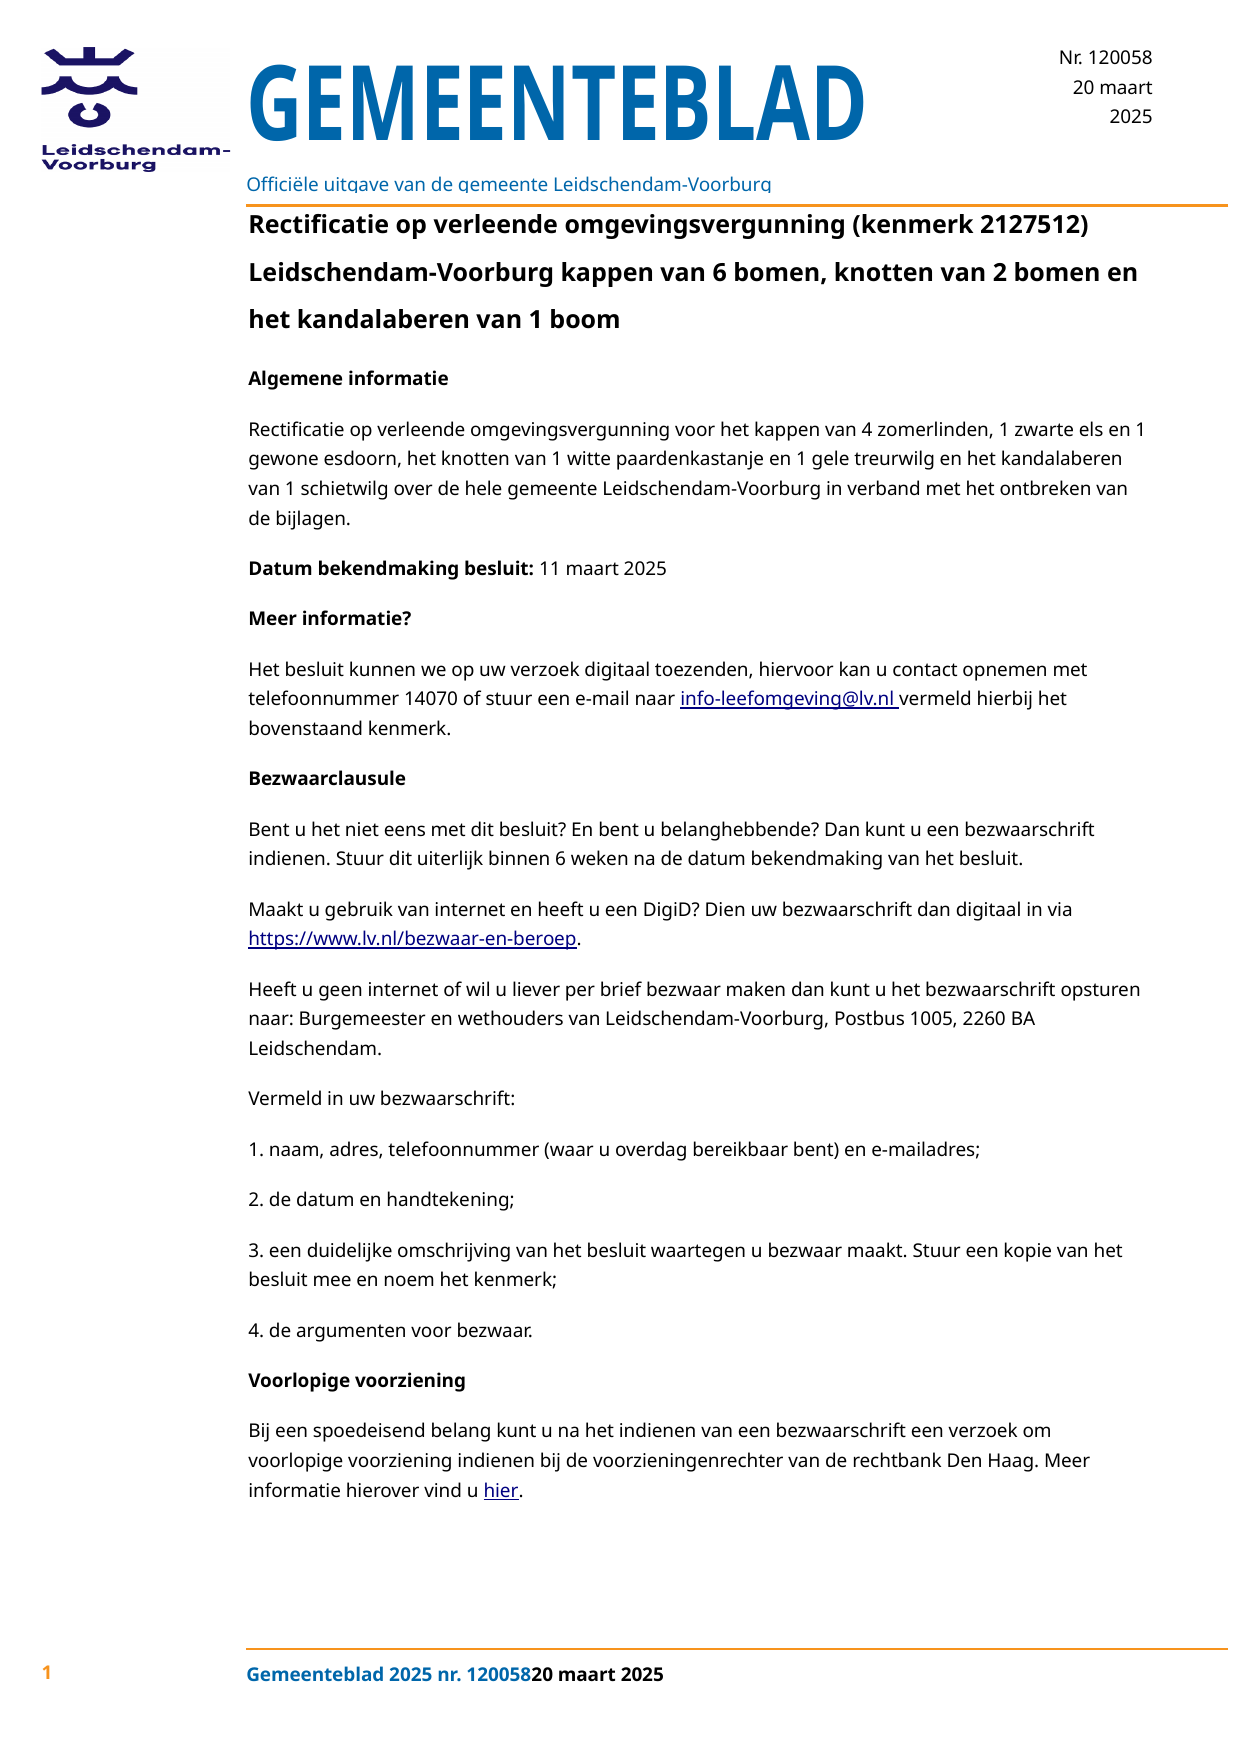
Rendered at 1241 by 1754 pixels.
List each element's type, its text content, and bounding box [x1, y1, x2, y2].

text Rectificatie op verleende omgevingsvergunning voor het kappen van 4 zomerlinden, 1 zwarte els en 1 gewone esdoorn, het knotten van 1 witte paardenkastanje en 1 gele treurwilg en het kandalaberen van 1 schietwilg over de hele gemeente Leidschendam-Voorburg in verband met het ontbreken van de bijlagen. [248, 416, 1152, 530]
text 1. naam, adres, telefoonnummer (waar u overdag bereikbaar bent) en e-mailadres; [248, 1136, 1152, 1162]
text Bezwaarclausule [248, 766, 1152, 791]
text Bent u het niet eens met dit besluit? En bent u belanghebbende? Dan kunt u een bezwaarschrift indienen. Stuur dit uiterlijk binnen 6 weken na de datum bekendmaking van het besluit. [248, 816, 1152, 871]
text 2. de datum en handtekening; [248, 1186, 1152, 1212]
text Algemene informatie [248, 366, 1152, 391]
picture [41, 47, 231, 172]
text Meer informatie? [248, 606, 1152, 631]
text Het besluit kunnen we op uw verzoek digitaal toezenden, hiervoor kan u contact opnemen met telefoonnummer 14070 of stuur een e-mail naar info-leefomgeving@lv.nl vermeld hierbij het bovenstaand kenmerk. [248, 656, 1152, 741]
text Rectificatie op verleende omgevingsvergunning (kenmerk 2127512) Leidschendam-Voorburg kappen van 6 bomen, knotten van 2 bomen en het kandalaberen van 1 boom [248, 207, 1152, 336]
text 3. een duidelijke omschrijving van het besluit waartegen u bezwaar maakt. Stuur een kopie van het besluit mee en noem het kenmerk; [248, 1237, 1152, 1292]
text 4. de argumenten voor bezwaar. [248, 1317, 1152, 1342]
text Bij een spoedeisend belang kunt u na het indienen van een bezwaarschrift een verzoek om voorlopige voorziening indienen bij de voorzieningenrechter van de rechtbank Den Haag. Meer informatie hierover vind u hier. [248, 1418, 1152, 1502]
text Vermeld in uw bezwaarschrift: [248, 1086, 1152, 1111]
text Voorlopige voorziening [248, 1367, 1152, 1393]
text Datum bekendmaking besluit: 11 maart 2025 [248, 555, 1152, 581]
text Heeft u geen internet of wil u liever per brief bezwaar maken dan kunt u het bezwaarschrift opsturen naar: Burgemeester en wethouders van Leidschendam-Voorburg, Postbus 1005, 2260 BA Leidschendam. [248, 976, 1152, 1061]
text Maakt u gebruik van internet en heeft u een DigiD? Dien uw bezwaarschrift dan digitaal in via https://www.lv.nl/bezwaar-en-beroep. [248, 896, 1152, 951]
